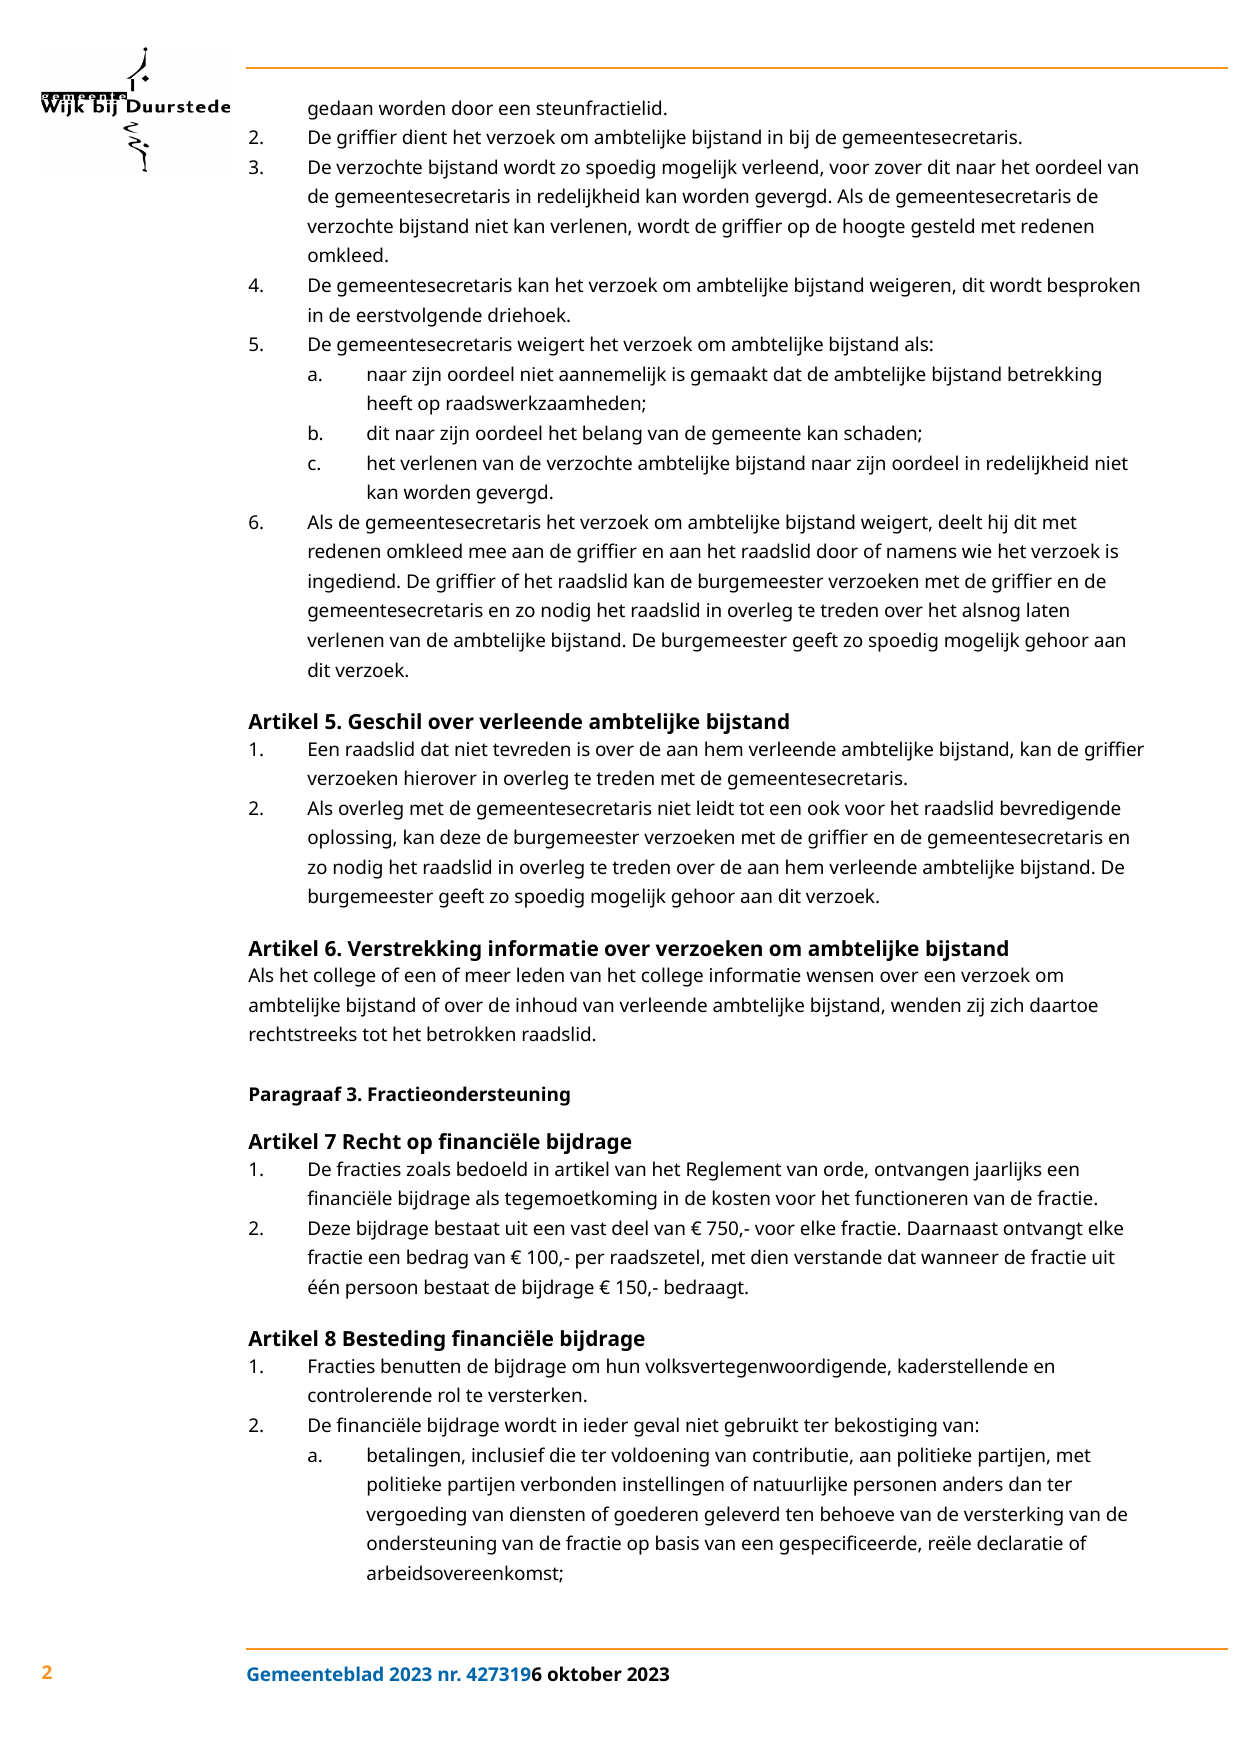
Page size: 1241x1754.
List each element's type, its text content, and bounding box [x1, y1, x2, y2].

picture [41, 47, 231, 172]
list Een raadslid dat niet tevreden is over de aan hem verleende ambtelijke bijstand, kan de griffier verzoeken hierover in overleg te treden met de gemeentesecretaris. [248, 736, 1152, 791]
list De gemeentesecretaris kan het verzoek om ambtelijke bijstand weigeren, dit wordt besproken in de eerstvolgende driehoek. [248, 272, 1152, 328]
text Artikel 8 Besteding financiële bijdrage [248, 1324, 1152, 1353]
list De financiële bijdrage wordt in ieder geval niet gebruikt ter bekostiging van: [248, 1412, 1152, 1438]
text Paragraaf 3. Fractieondersteuning [248, 1081, 1152, 1107]
text Artikel 7 Recht op financiële bijdrage [248, 1127, 1152, 1156]
list Fracties benutten de bijdrage om hun volksvertegenwoordigende, kaderstellende en controlerende rol te versterken. [248, 1353, 1152, 1408]
list De gemeentesecretaris weigert het verzoek om ambtelijke bijstand als: [248, 331, 1152, 357]
list Als de gemeentesecretaris het verzoek om ambtelijke bijstand weigert, deelt hij dit met redenen omkleed mee aan de griffier en aan het raadslid door of namens wie het verzoek is ingediend. De griffier of het raadslid kan de burgemeester verzoeken met de griffier en de gemeentesecretaris en zo nodig het raadslid in overleg te treden over het alsnog laten verlenen van de ambtelijke bijstand. De burgemeester geeft zo spoedig mogelijk gehoor aan dit verzoek. [248, 509, 1152, 683]
list betalingen, inclusief die ter voldoening van contributie, aan politieke partijen, met politieke partijen verbonden instellingen of natuurlijke personen anders dan ter vergoeding van diensten of goederen geleverd ten behoeve van de versterking van de ondersteuning van de fractie op basis van een gespecificeerde, reële declaratie of arbeidsovereenkomst; [307, 1442, 1152, 1586]
list dit naar zijn oordeel het belang van de gemeente kan schaden; [307, 420, 1152, 446]
list Deze bijdrage bestaat uit een vast deel van € 750,- voor elke fractie. Daarnaast ontvangt elke fractie een bedrag van € 100,- per raadszetel, met dien verstande dat wanneer de fractie uit één persoon bestaat de bijdrage € 150,- bedraagt. [248, 1215, 1152, 1300]
text Artikel 5. Geschil over verleende ambtelijke bijstand [248, 707, 1152, 736]
text Artikel 6. Verstrekking informatie over verzoeken om ambtelijke bijstand [248, 934, 1152, 962]
list De griffier dient het verzoek om ambtelijke bijstand in bij de gemeentesecretaris. [248, 124, 1152, 150]
list Als overleg met de gemeentesecretaris niet leidt tot een ook voor het raadslid bevredigende oplossing, kan deze de burgemeester verzoeken met de griffier en de gemeentesecretaris en zo nodig het raadslid in overleg te treden over de aan hem verleende ambtelijke bijstand. De burgemeester geeft zo spoedig mogelijk gehoor aan dit verzoek. [248, 795, 1152, 909]
list gedaan worden door een steunfractielid. [248, 95, 1152, 121]
text Als het college of een of meer leden van het college informatie wensen over een verzoek om ambtelijke bijstand of over de inhoud van verleende ambtelijke bijstand, wenden zij zich daartoe rechtstreeks tot het betrokken raadslid. [248, 962, 1152, 1047]
list De fracties zoals bedoeld in artikel van het Reglement van orde, ontvangen jaarlijks een financiële bijdrage als tegemoetkoming in de kosten voor het functioneren van de fractie. [248, 1156, 1152, 1211]
list het verlenen van de verzochte ambtelijke bijstand naar zijn oordeel in redelijkheid niet kan worden gevergd. [307, 450, 1152, 505]
list De verzochte bijstand wordt zo spoedig mogelijk verleend, voor zover dit naar het oordeel van de gemeentesecretaris in redelijkheid kan worden gevergd. Als de gemeentesecretaris de verzochte bijstand niet kan verlenen, wordt de griffier op de hoogte gesteld met redenen omkleed. [248, 154, 1152, 268]
list naar zijn oordeel niet aannemelijk is gemaakt dat de ambtelijke bijstand betrekking heeft op raadswerkzaamheden; [307, 361, 1152, 416]
